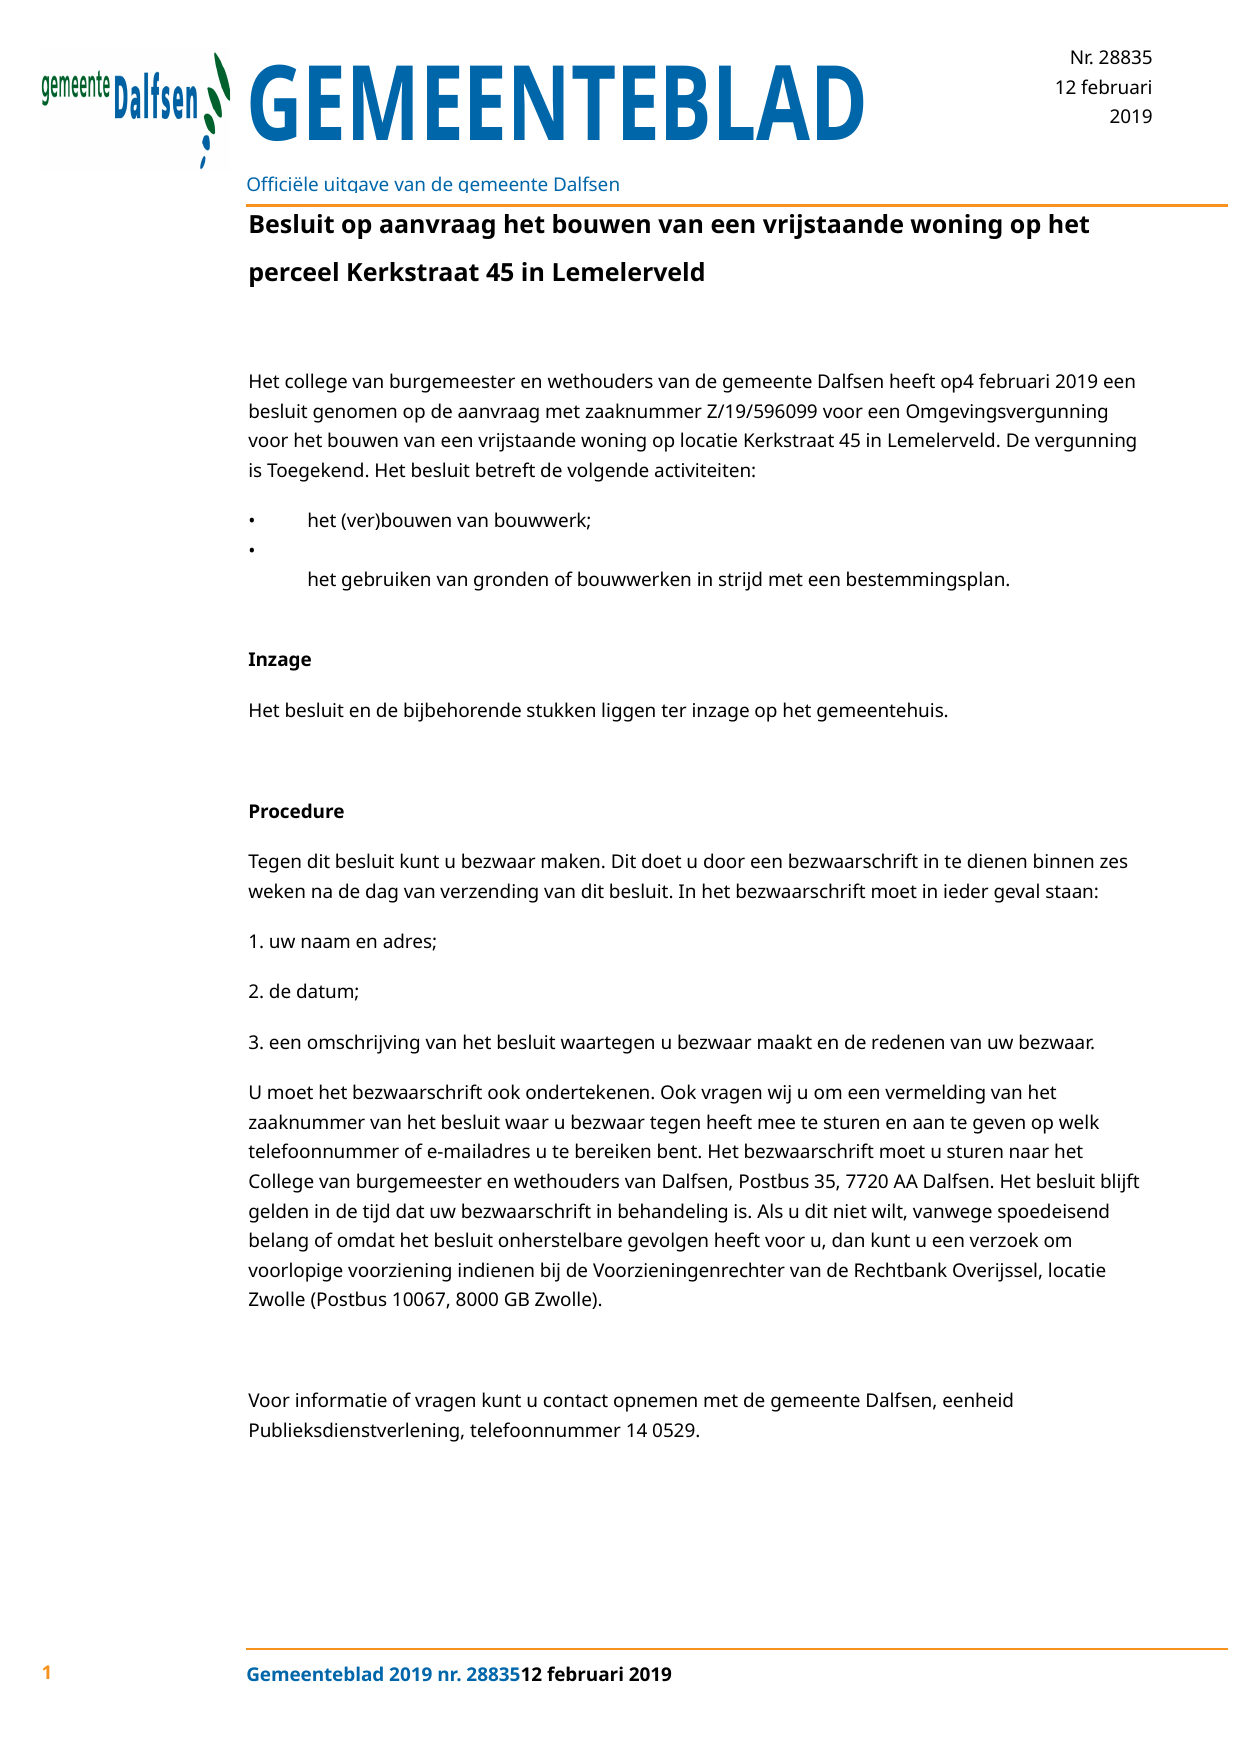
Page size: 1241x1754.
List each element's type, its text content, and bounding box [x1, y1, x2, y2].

text U moet het bezwaarschrift ook ondertekenen. Ook vragen wij u om een vermelding van het zaaknummer van het besluit waar u bezwaar tegen heeft mee te sturen en aan te geven op welk telefoonnummer of e-mailadres u te bereiken bent. Het bezwaarschrift moet u sturen naar het College van burgemeester en wethouders van Dalfsen, Postbus 35, 7720 AA Dalfsen. Het besluit blijft gelden in de tijd dat uw bezwaarschrift in behandeling is. Als u dit niet wilt, vanwege spoedeisend belang of omdat het besluit onherstelbare gevolgen heeft voor u, dan kunt u een verzoek om voorlopige voorziening indienen bij de Voorzieningenrechter van de Rechtbank Overijssel, locatie Zwolle (Postbus 10067, 8000 GB Zwolle). [248, 1079, 1152, 1312]
text Procedure [248, 798, 1152, 824]
text Besluit op aanvraag het bouwen van een vrijstaande woning op het perceel Kerkstraat 45 in Lemelerveld [248, 207, 1152, 288]
list het (ver)bouwen van bouwwerk; [248, 507, 1152, 533]
text Inzage [248, 647, 1152, 672]
text 2. de datum; [248, 979, 1152, 1004]
text Het college van burgemeester en wethouders van de gemeente Dalfsen heeft op4 februari 2019 een besluit genomen op de aanvraag met zaaknummer Z/19/596099 voor een Omgevingsvergunning voor het bouwen van een vrijstaande woning op locatie Kerkstraat 45 in Lemelerveld. De vergunning is Toegekend. Het besluit betreft de volgende activiteiten: [248, 368, 1152, 483]
text 1. uw naam en adres; [248, 928, 1152, 954]
list het gebruiken van gronden of bouwwerken in strijd met een bestemmingsplan. [248, 567, 1152, 592]
text Het besluit en de bijbehorende stukken liggen ter inzage op het gemeentehuis. [248, 697, 1152, 723]
text 3. een omschrijving van het besluit waartegen u bezwaar maakt en de redenen van uw bezwaar. [248, 1029, 1152, 1055]
picture [41, 47, 231, 172]
text Tegen dit besluit kunt u bezwaar maken. Dit doet u door een bezwaarschrift in te dienen binnen zes weken na de dag van verzending van dit besluit. In het bezwaarschrift moet in ieder geval staan: [248, 848, 1152, 904]
text Voor informatie of vragen kunt u contact opnemen met de gemeente Dalfsen, eenheid Publieksdienstverlening, telefoonnummer 14 0529. [248, 1387, 1152, 1443]
